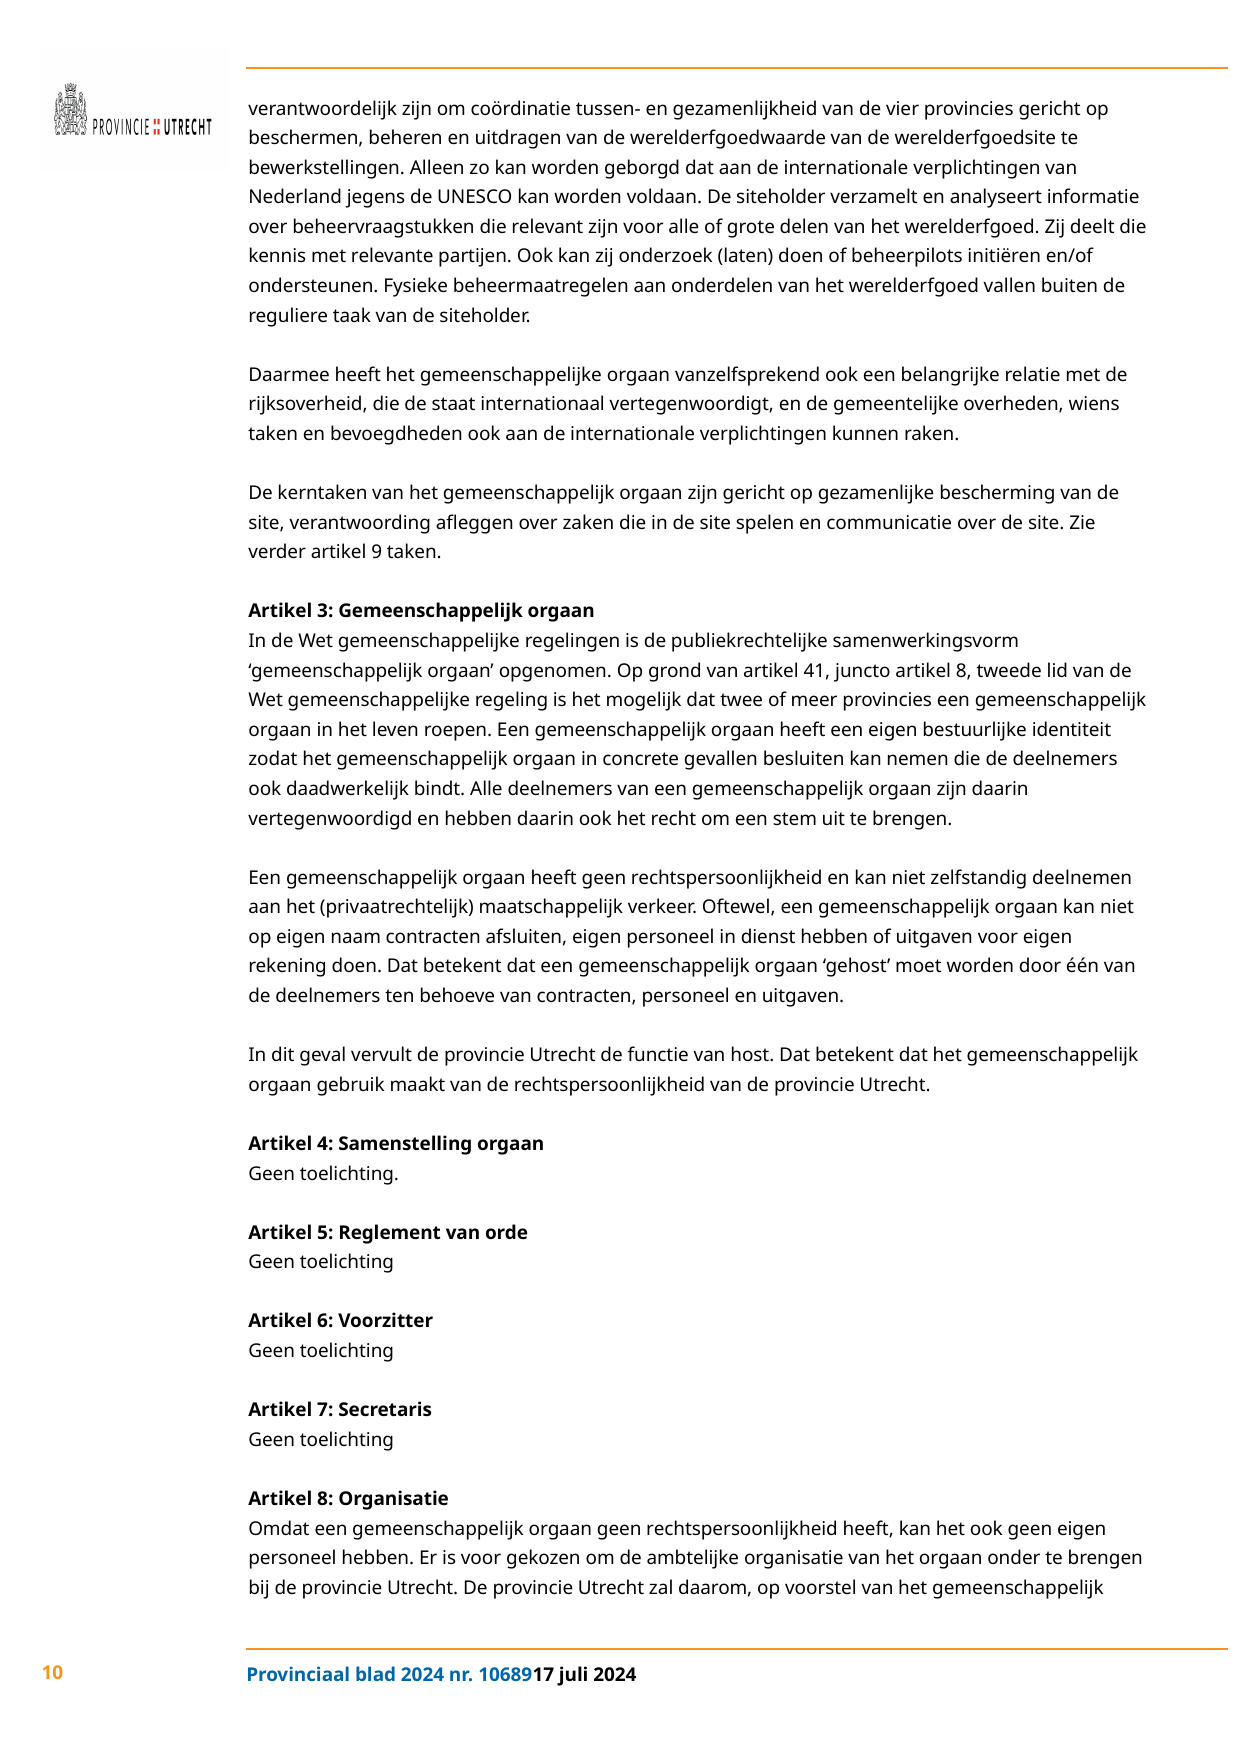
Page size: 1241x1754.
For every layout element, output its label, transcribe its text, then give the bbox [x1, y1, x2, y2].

text In de Wet gemeenschappelijke regelingen is de publiekrechtelijke samenwerkingsvorm ‘gemeenschappelijk orgaan’ opgenomen. Op grond van artikel 41, juncto artikel 8, tweede lid van de Wet gemeenschappelijke regeling is het mogelijk dat twee of meer provincies een gemeenschappelijk orgaan in het leven roepen. Een gemeenschappelijk orgaan heeft een eigen bestuurlijke identiteit zodat het gemeenschappelijk orgaan in concrete gevallen besluiten kan nemen die de deelnemers ook daadwerkelijk bindt. Alle deelnemers van een gemeenschappelijk orgaan zijn daarin vertegenwoordigd en hebben daarin ook het recht om een stem uit te brengen. [248, 627, 1152, 831]
text Artikel 4: Samenstelling orgaan [248, 1130, 1152, 1156]
text Geen toelichting [248, 1248, 1152, 1274]
text Artikel 3: Gemeenschappelijk orgaan [248, 598, 1152, 623]
text Geen toelichting [248, 1337, 1152, 1363]
text In dit geval vervult de provincie Utrecht de functie van host. Dat betekent dat het gemeenschappelijk orgaan gebruik maakt van de rechtspersoonlijkheid van de provincie Utrecht. [248, 1041, 1152, 1097]
text Artikel 6: Voorzitter [248, 1308, 1152, 1333]
text Daarmee heeft het gemeenschappelijke orgaan vanzelfsprekend ook een belangrijke relatie met de rijksoverheid, die de staat internationaal vertegenwoordigt, en de gemeentelijke overheden, wiens taken en bevoegdheden ook aan de internationale verplichtingen kunnen raken. [248, 361, 1152, 446]
text Artikel 5: Reglement van orde [248, 1219, 1152, 1245]
text verantwoordelijk zijn om coördinatie tussen- en gezamenlijkheid van de vier provincies gericht op beschermen, beheren en uitdragen van de werelderfgoedwaarde van de werelderfgoedsite te bewerkstellingen. Alleen zo kan worden geborgd dat aan de internationale verplichtingen van Nederland jegens de UNESCO kan worden voldaan. De siteholder verzamelt en analyseert informatie over beheervraagstukken die relevant zijn voor alle of grote delen van het werelderfgoed. Zij deelt die kennis met relevante partijen. Ook kan zij onderzoek (laten) doen of beheerpilots initiëren en/of ondersteunen. Fysieke beheermaatregelen aan onderdelen van het werelderfgoed vallen buiten de reguliere taak van de siteholder. [248, 95, 1152, 328]
text De kerntaken van het gemeenschappelijk orgaan zijn gericht op gezamenlijke bescherming van de site, verantwoording afleggen over zaken die in de site spelen en communicatie over de site. Zie verder artikel 9 taken. [248, 479, 1152, 564]
text Artikel 7: Secretaris [248, 1396, 1152, 1422]
text Artikel 8: Organisatie [248, 1485, 1152, 1511]
text Omdat een gemeenschappelijk orgaan geen rechtspersoonlijkheid heeft, kan het ook geen eigen personeel hebben. Er is voor gekozen om de ambtelijke organisatie van het orgaan onder te brengen bij de provincie Utrecht. De provincie Utrecht zal daarom, op voorstel van het gemeenschappelijk [248, 1515, 1152, 1600]
text Geen toelichting [248, 1426, 1152, 1452]
text Geen toelichting. [248, 1160, 1152, 1186]
text Een gemeenschappelijk orgaan heeft geen rechtspersoonlijkheid en kan niet zelfstandig deelnemen aan het (privaatrechtelijk) maatschappelijk verkeer. Oftewel, een gemeenschappelijk orgaan kan niet op eigen naam contracten afsluiten, eigen personeel in dienst hebben of uitgaven voor eigen rekening doen. Dat betekent dat een gemeenschappelijk orgaan ‘gehost’ moet worden door één van de deelnemers ten behoeve van contracten, personeel en uitgaven. [248, 864, 1152, 1008]
picture [41, 47, 231, 172]
